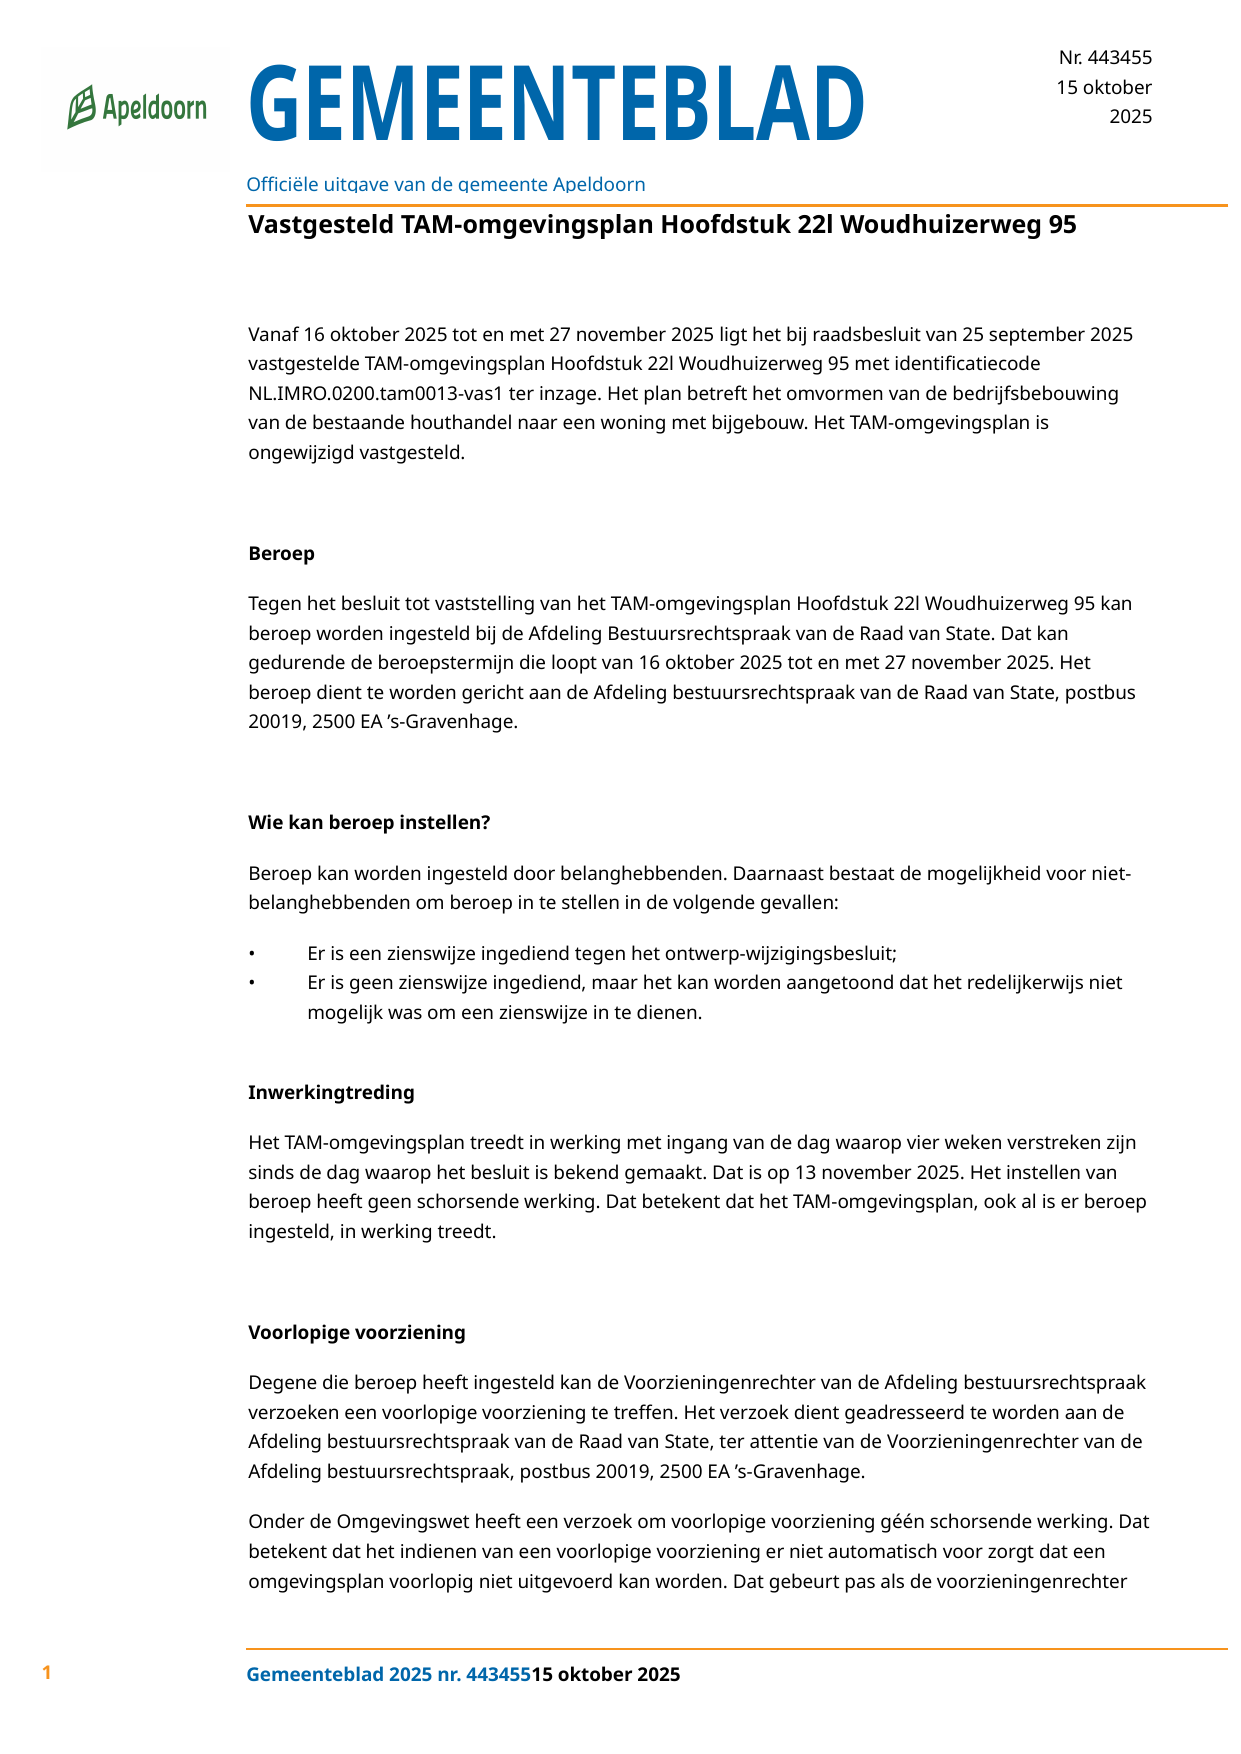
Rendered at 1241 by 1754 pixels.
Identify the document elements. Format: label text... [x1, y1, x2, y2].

text Vanaf 16 oktober 2025 tot en met 27 november 2025 ligt het bij raadsbesluit van 25 september 2025 vastgestelde TAM-omgevingsplan Hoofdstuk 22l Woudhuizerweg 95 met identificatiecode NL.IMRO.0200.tam0013-vas1 ter inzage. Het plan betreft het omvormen van de bedrijfsbebouwing van de bestaande houthandel naar een woning met bijgebouw. Het TAM-omgevingsplan is ongewijzigd vastgesteld. [248, 321, 1152, 465]
text Onder de Omgevingswet heeft een verzoek om voorlopige voorziening géén schorsende werking. Dat betekent dat het indienen van een voorlopige voorziening er niet automatisch voor zorgt dat een omgevingsplan voorlopig niet uitgevoerd kan worden. Dat gebeurt pas als de voorzieningenrechter [248, 1509, 1152, 1593]
text Wie kan beroep instellen? [248, 809, 1152, 835]
text Vastgesteld TAM-omgevingsplan Hoofdstuk 22l Woudhuizerweg 95 [248, 207, 1152, 241]
picture [41, 47, 231, 172]
text Degene die beroep heeft ingesteld kan de Voorzieningenrechter van de Afdeling bestuursrechtspraak verzoeken een voorlopige voorziening te treffen. Het verzoek dient geadresseerd te worden aan de Afdeling bestuursrechtspraak van de Raad van State, ter attentie van de Voorzieningenrechter van de Afdeling bestuursrechtspraak, postbus 20019, 2500 EA ’s-Gravenhage. [248, 1369, 1152, 1484]
text Het TAM-omgevingsplan treedt in werking met ingang van de dag waarop vier weken verstreken zijn sinds de dag waarop het besluit is bekend gemaakt. Dat is op 13 november 2025. Het instellen van beroep heeft geen schorsende werking. Dat betekent dat het TAM-omgevingsplan, ook al is er beroep ingesteld, in werking treedt. [248, 1129, 1152, 1244]
list Er is geen zienswijze ingediend, maar het kan worden aangetoond dat het redelijkerwijs niet mogelijk was om een zienswijze in te dienen. [248, 969, 1152, 1025]
text Beroep [248, 540, 1152, 566]
text Voorlopige voorziening [248, 1319, 1152, 1345]
list Er is een zienswijze ingediend tegen het ontwerp-wijzigingsbesluit; [248, 940, 1152, 966]
text Tegen het besluit tot vaststelling van het TAM-omgevingsplan Hoofdstuk 22l Woudhuizerweg 95 kan beroep worden ingesteld bij de Afdeling Bestuursrechtspraak van de Raad van State. Dat kan gedurende de beroepstermijn die loopt van 16 oktober 2025 tot en met 27 november 2025. Het beroep dient te worden gericht aan de Afdeling bestuursrechtspraak van de Raad van State, postbus 20019, 2500 EA ’s-Gravenhage. [248, 590, 1152, 734]
text Beroep kan worden ingesteld door belanghebbenden. Daarnaast bestaat de mogelijkheid voor niet-belanghebbenden om beroep in te stellen in de volgende gevallen: [248, 860, 1152, 915]
text Inwerkingtreding [248, 1079, 1152, 1105]
